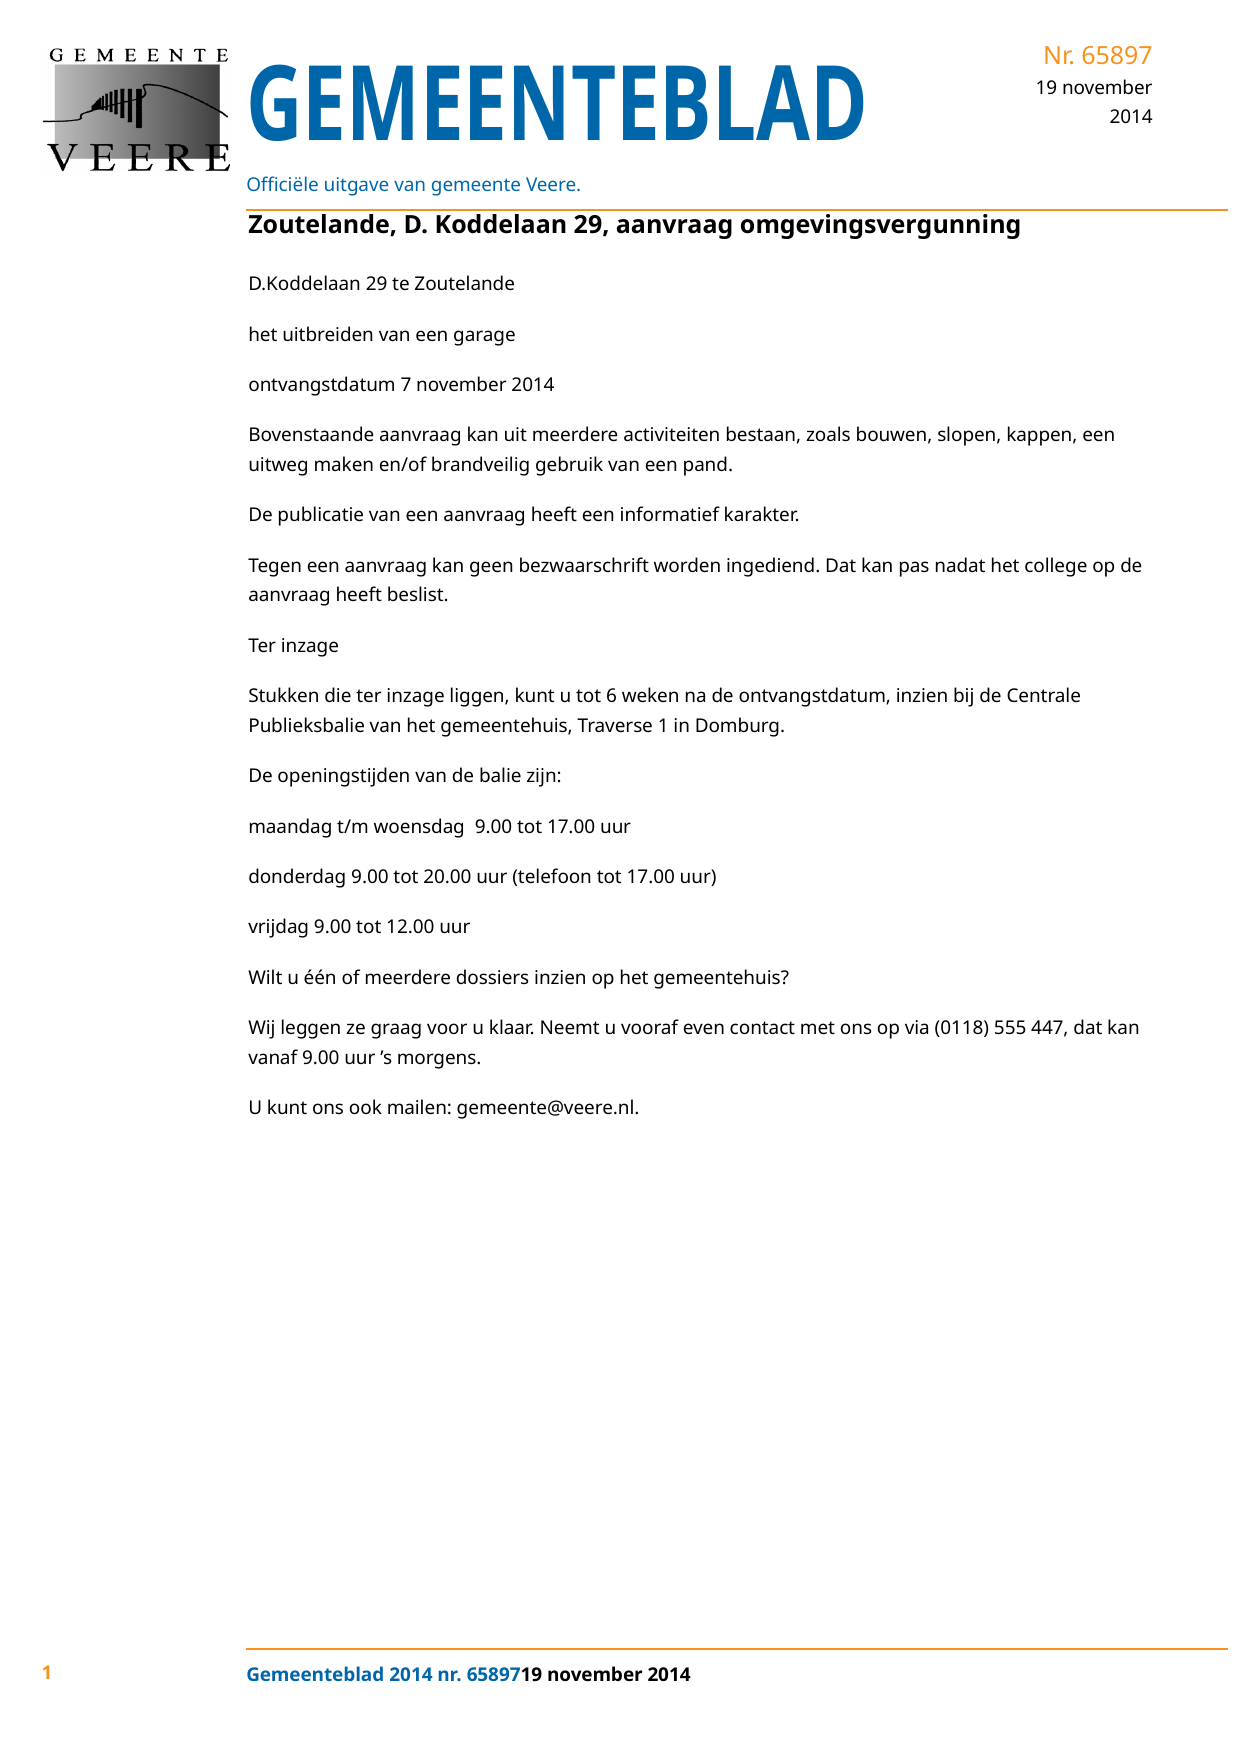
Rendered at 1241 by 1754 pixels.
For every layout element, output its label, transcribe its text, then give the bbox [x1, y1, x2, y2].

text Bovenstaande aanvraag kan uit meerdere activiteiten bestaan, zoals bouwen, slopen, kappen, een uitweg maken en/of brandveilig gebruik van een pand. [248, 422, 1152, 477]
text vrijdag 9.00 tot 12.00 uur [248, 914, 1152, 939]
text Ter inzage [248, 632, 1152, 658]
text het uitbreiden van een garage [248, 321, 1152, 346]
text donderdag 9.00 tot 20.00 uur (telefoon tot 17.00 uur) [248, 863, 1152, 889]
text De publicatie van een aanvraag heeft een informatief karakter. [248, 502, 1152, 527]
picture [41, 47, 231, 172]
text maandag t/m woensdag 9.00 tot 17.00 uur [248, 813, 1152, 838]
text Stukken die ter inzage liggen, kunt u tot 6 weken na de ontvangstdatum, inzien bij de Centrale Publieksbalie van het gemeentehuis, Traverse 1 in Domburg. [248, 682, 1152, 738]
text Wilt u één of meerdere dossiers inzien op het gemeentehuis? [248, 964, 1152, 990]
text ontvangstdatum 7 november 2014 [248, 371, 1152, 397]
text D.Koddelaan 29 te Zoutelande [248, 270, 1152, 296]
text Zoutelande, D. Koddelaan 29, aanvraag omgevingsvergunning [248, 211, 1152, 241]
text Wij leggen ze graag voor u klaar. Neemt u vooraf even contact met ons op via (0118) 555 447, dat kan vanaf 9.00 uur ’s morgens. [248, 1014, 1152, 1070]
text Tegen een aanvraag kan geen bezwaarschrift worden ingediend. Dat kan pas nadat het college op de aanvraag heeft beslist. [248, 552, 1152, 607]
text De openingstijden van de balie zijn: [248, 762, 1152, 788]
text U kunt ons ook mailen: gemeente@veere.nl. [248, 1094, 1152, 1120]
